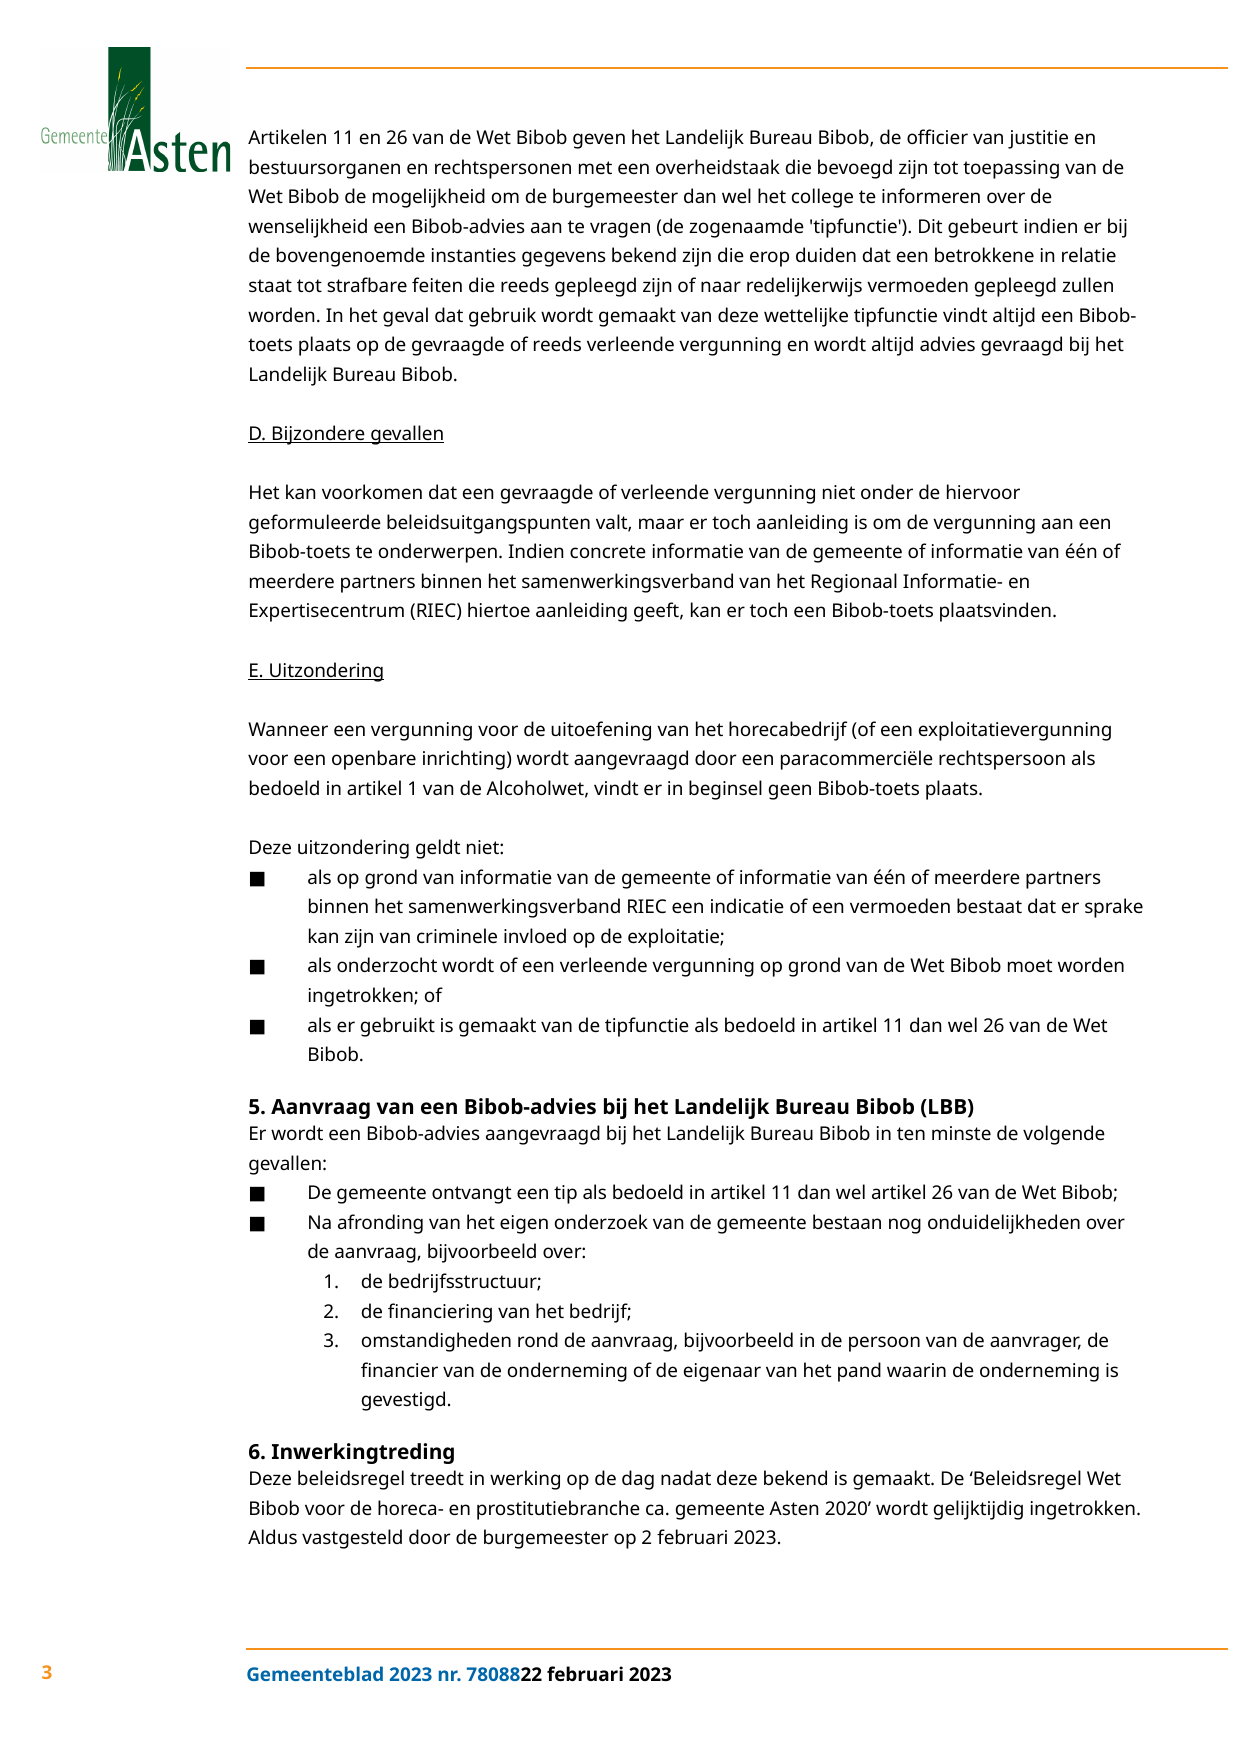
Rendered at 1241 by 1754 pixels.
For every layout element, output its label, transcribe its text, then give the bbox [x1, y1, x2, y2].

list als onderzocht wordt of een verleende vergunning op grond van de Wet Bibob moet worden ingetrokken; of [248, 953, 1152, 1008]
text Deze beleidsregel treedt in werking op de dag nadat deze bekend is gemaakt. De ‘Beleidsregel Wet Bibob voor de horeca- en prostitutiebranche ca. gemeente Asten 2020’ wordt gelijktijdig ingetrokken. [248, 1465, 1152, 1521]
text Het kan voorkomen dat een gevraagde of verleende vergunning niet onder de hiervoor geformuleerde beleidsuitgangspunten valt, maar er toch aanleiding is om de vergunning aan een Bibob-toets te onderwerpen. Indien concrete informatie van de gemeente of informatie van één of meerdere partners binnen het samenwerkingsverband van het Regionaal Informatie- en Expertisecentrum (RIEC) hiertoe aanleiding geeft, kan er toch een Bibob-toets plaatsvinden. [248, 479, 1152, 623]
text Aldus vastgesteld door de burgemeester op 2 februari 2023. [248, 1524, 1152, 1550]
list de financiering van het bedrijf; [323, 1298, 1152, 1323]
picture [41, 47, 231, 172]
list De gemeente ontvangt een tip als bedoeld in artikel 11 dan wel artikel 26 van de Wet Bibob; [248, 1179, 1152, 1205]
text E. Uitzondering [248, 657, 1152, 683]
list als op grond van informatie van de gemeente of informatie van één of meerdere partners binnen het samenwerkingsverband RIEC een indicatie of een vermoeden bestaat dat er sprake kan zijn van criminele invloed op de exploitatie; [248, 864, 1152, 949]
text Er wordt een Bibob-advies aangevraagd bij het Landelijk Bureau Bibob in ten minste de volgende gevallen: [248, 1120, 1152, 1176]
text Deze uitzondering geldt niet: [248, 834, 1152, 860]
list de bedrijfsstructuur; [323, 1268, 1152, 1294]
list omstandigheden rond de aanvraag, bijvoorbeeld in de persoon van de aanvrager, de financier van de onderneming of de eigenaar van het pand waarin de onderneming is gevestigd. [323, 1327, 1152, 1412]
text D. Bijzondere gevallen [248, 420, 1152, 446]
text Artikelen 11 en 26 van de Wet Bibob geven het Landelijk Bureau Bibob, de officier van justitie en bestuursorganen en rechtspersonen met een overheidstaak die bevoegd zijn tot toepassing van de Wet Bibob de mogelijkheid om de burgemeester dan wel het college te informeren over de wenselijkheid een Bibob-advies aan te vragen (de zogenaamde 'tipfunctie'). Dit gebeurt indien er bij de bovengenoemde instanties gegevens bekend zijn die erop duiden dat een betrokkene in relatie staat tot strafbare feiten die reeds gepleegd zijn of naar redelijkerwijs vermoeden gepleegd zullen worden. In het geval dat gebruik wordt gemaakt van deze wettelijke tipfunctie vindt altijd een Bibob-toets plaats op de gevraagde of reeds verleende vergunning en wordt altijd advies gevraagd bij het Landelijk Bureau Bibob. [248, 124, 1152, 387]
text 5. Aanvraag van een Bibob-advies bij het Landelijk Bureau Bibob (LBB) [248, 1092, 1152, 1120]
list Na afronding van het eigen onderzoek van de gemeente bestaan nog onduidelijkheden over de aanvraag, bijvoorbeeld over: [248, 1209, 1152, 1264]
text Wanneer een vergunning voor de uitoefening van het horecabedrijf (of een exploitatievergunning voor een openbare inrichting) wordt aangevraagd door een paracommerciële rechtspersoon als bedoeld in artikel 1 van de Alcoholwet, vindt er in beginsel geen Bibob-toets plaats. [248, 716, 1152, 801]
list als er gebruikt is gemaakt van de tipfunctie als bedoeld in artikel 11 dan wel 26 van de Wet Bibob. [248, 1012, 1152, 1067]
text 6. Inwerkingtreding [248, 1437, 1152, 1465]
